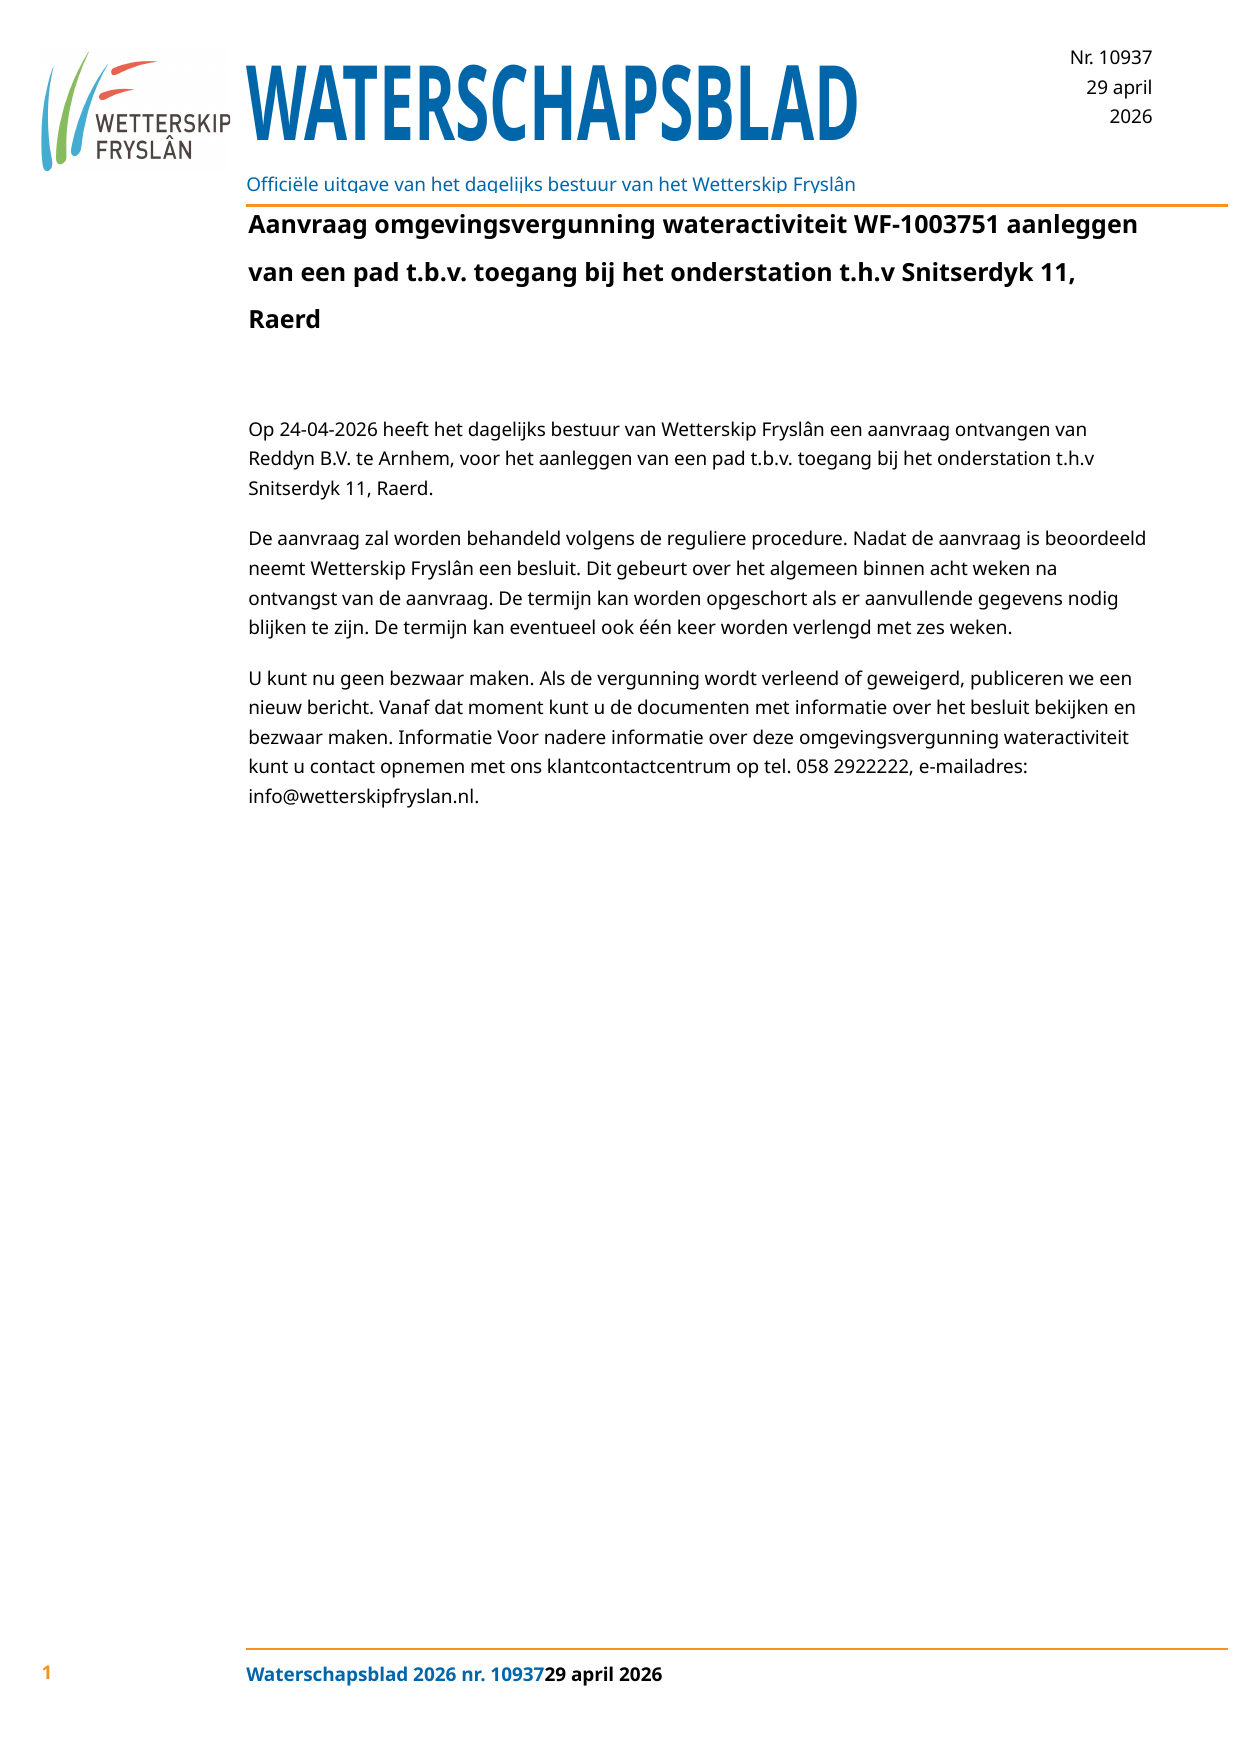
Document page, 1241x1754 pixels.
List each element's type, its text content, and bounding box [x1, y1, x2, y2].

picture [41, 47, 231, 172]
text U kunt nu geen bezwaar maken. Als de vergunning wordt verleend of geweigerd, publiceren we een nieuw bericht. Vanaf dat moment kunt u de documenten met informatie over het besluit bekijken en bezwaar maken. Informatie Voor nadere informatie over deze omgevingsvergunning wateractiviteit kunt u contact opnemen met ons klantcontactcentrum op tel. 058 2922222, e-mailadres: info@wetterskipfryslan.nl. [248, 665, 1152, 809]
text Aanvraag omgevingsvergunning wateractiviteit WF-1003751 aanleggen van een pad t.b.v. toegang bij het onderstation t.h.v Snitserdyk 11, Raerd [248, 207, 1152, 336]
text Op 24-04-2026 heeft het dagelijks bestuur van Wetterskip Fryslân een aanvraag ontvangen van Reddyn B.V. te Arnhem, voor het aanleggen van een pad t.b.v. toegang bij het onderstation t.h.v Snitserdyk 11, Raerd. [248, 416, 1152, 501]
text De aanvraag zal worden behandeld volgens de reguliere procedure. Nadat de aanvraag is beoordeeld neemt Wetterskip Fryslân een besluit. Dit gebeurt over het algemeen binnen acht weken na ontvangst van de aanvraag. De termijn kan worden opgeschort als er aanvullende gegevens nodig blijken te zijn. De termijn kan eventueel ook één keer worden verlengd met zes weken. [248, 526, 1152, 640]
